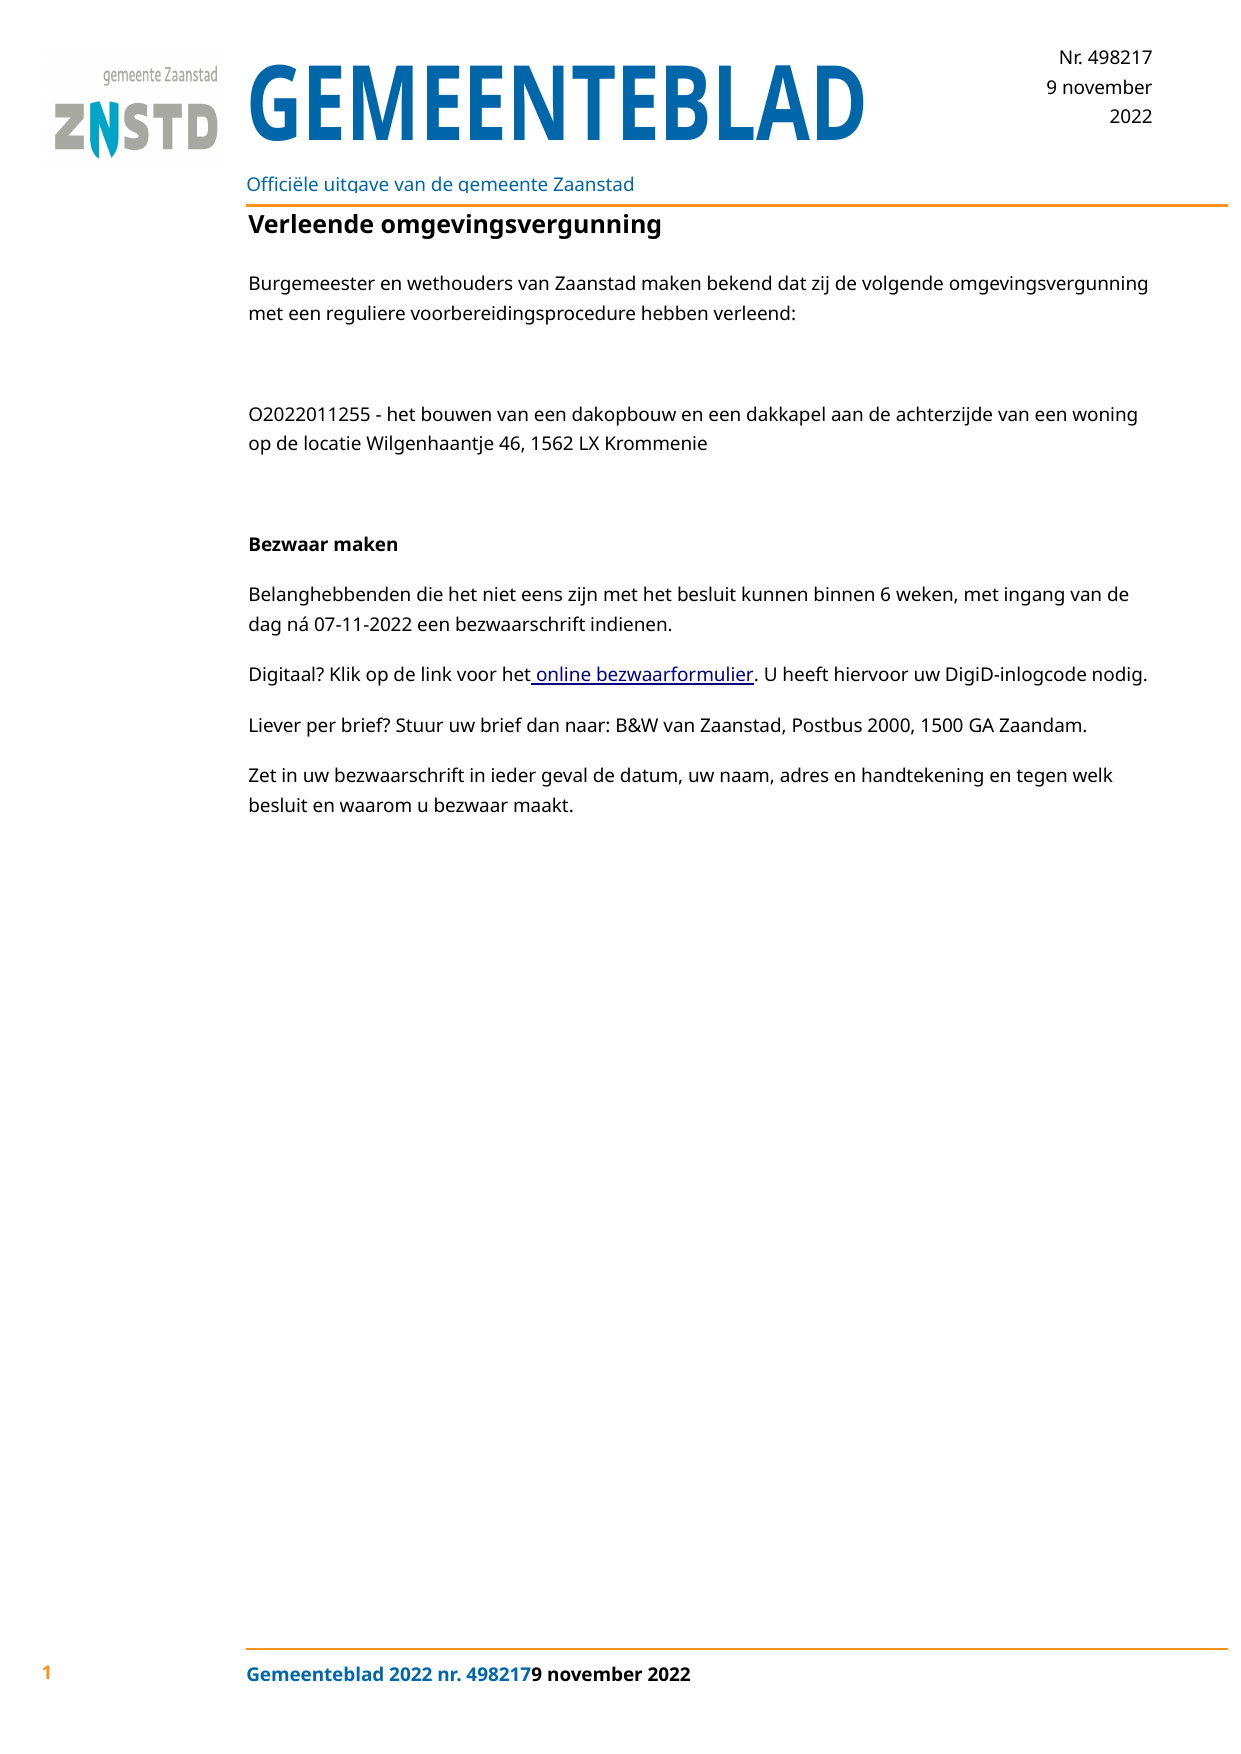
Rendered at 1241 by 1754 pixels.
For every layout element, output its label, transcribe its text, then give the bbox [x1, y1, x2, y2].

text Verleende omgevingsvergunning [248, 207, 1152, 241]
text Burgemeester en wethouders van Zaanstad maken bekend dat zij de volgende omgevingsvergunning met een reguliere voorbereidingsprocedure hebben verleend: [248, 270, 1152, 326]
text Belanghebbenden die het niet eens zijn met het besluit kunnen binnen 6 weken, met ingang van de dag ná 07-11-2022 een bezwaarschrift indienen. [248, 582, 1152, 637]
text Bezwaar maken [248, 531, 1152, 557]
text Zet in uw bezwaarschrift in ieder geval de datum, uw naam, adres en handtekening en tegen welk besluit en waarom u bezwaar maakt. [248, 762, 1152, 818]
text Digitaal? Klik op de link voor het online bezwaarformulier. U heeft hiervoor uw DigiD-inlogcode nodig. [248, 662, 1152, 687]
picture [41, 47, 231, 172]
text O2022011255 - het bouwen van een dakopbouw en een dakkapel aan de achterzijde van een woning op de locatie Wilgenhaantje 46, 1562 LX Krommenie [248, 401, 1152, 456]
text Liever per brief? Stuur uw brief dan naar: B&W van Zaanstad, Postbus 2000, 1500 GA Zaandam. [248, 712, 1152, 738]
